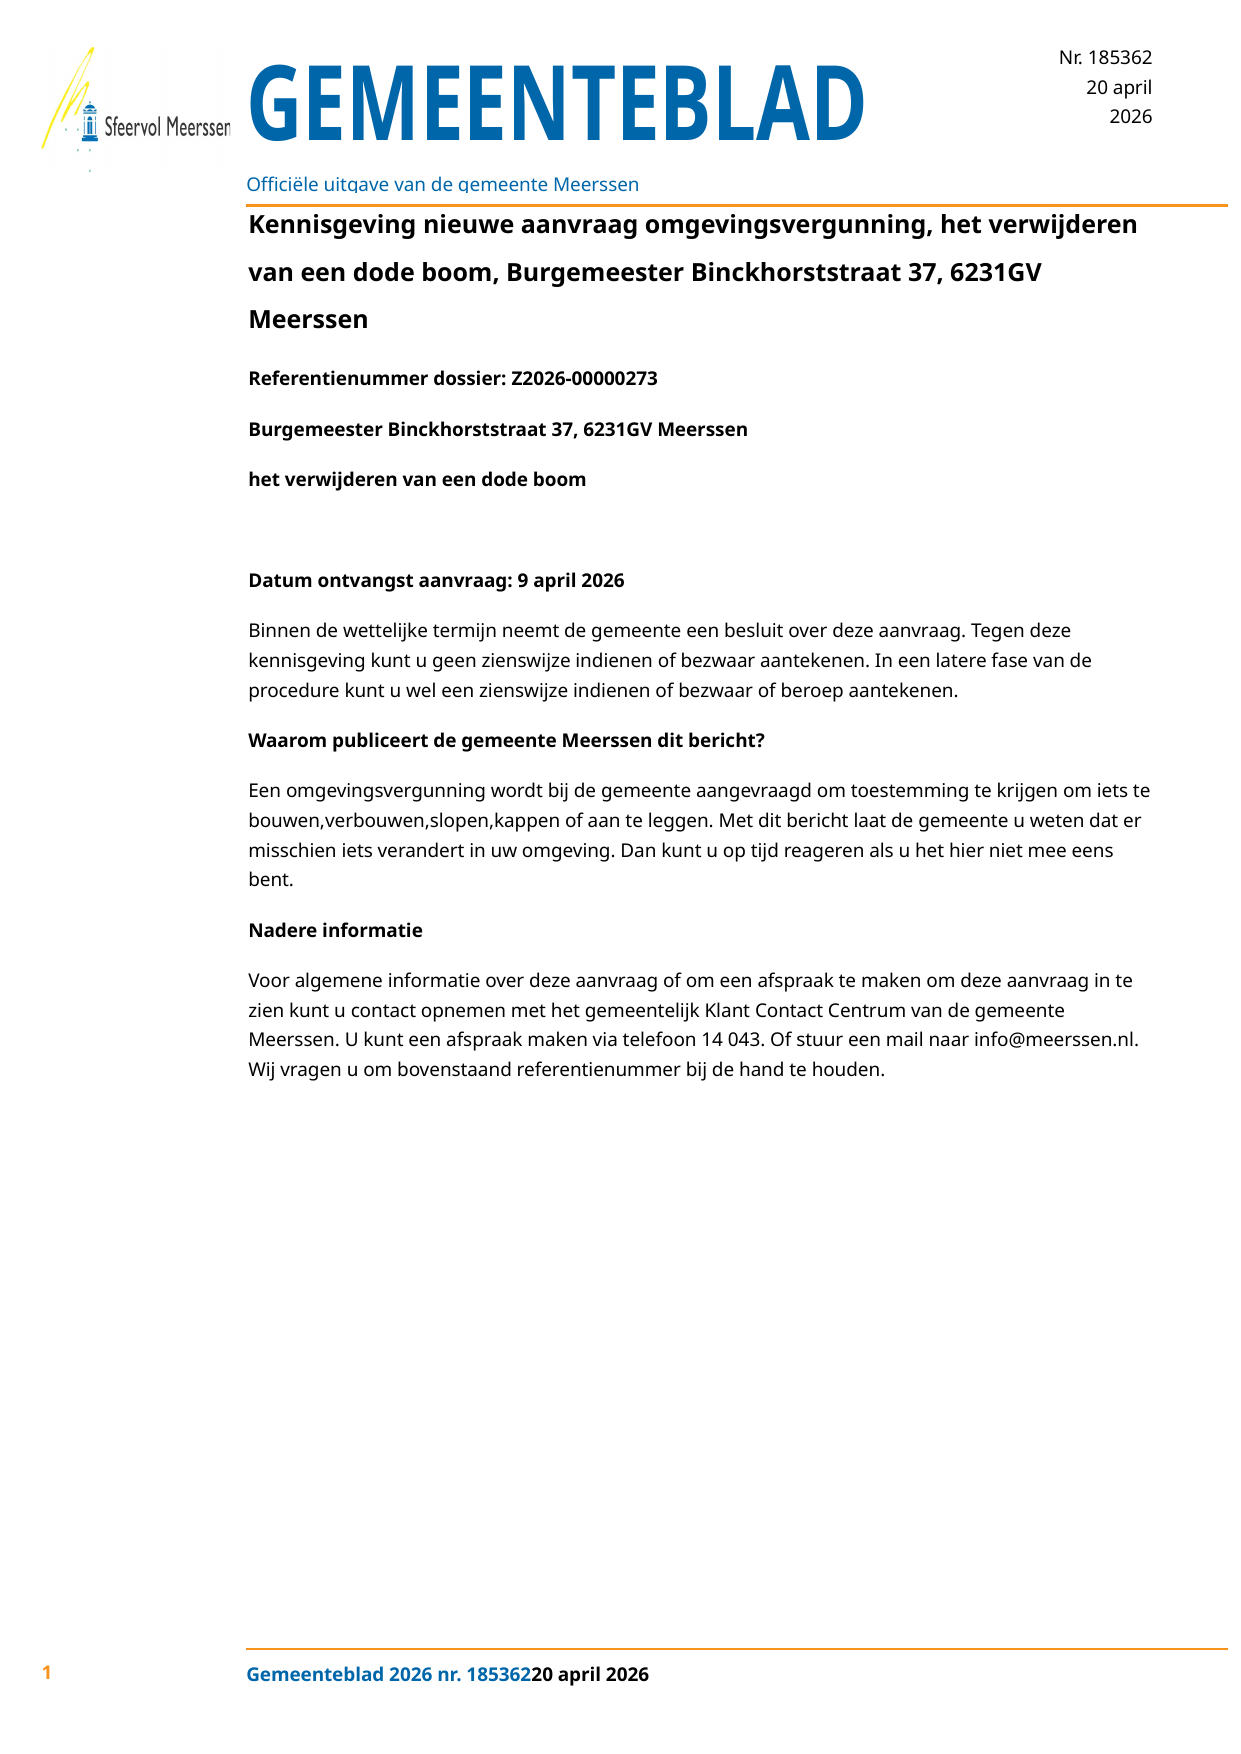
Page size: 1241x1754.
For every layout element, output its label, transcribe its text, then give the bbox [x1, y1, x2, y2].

text Een omgevingsvergunning wordt bij de gemeente aangevraagd om toestemming te krijgen om iets te bouwen,verbouwen,slopen,kappen of aan te leggen. Met dit bericht laat de gemeente u weten dat er misschien iets verandert in uw omgeving. Dan kunt u op tijd reageren als u het hier niet mee eens bent. [248, 778, 1152, 892]
picture [41, 47, 231, 172]
text Burgemeester Binckhorststraat 37, 6231GV Meerssen [248, 416, 1152, 442]
text Datum ontvangst aanvraag: 9 april 2026 [248, 567, 1152, 593]
text Kennisgeving nieuwe aanvraag omgevingsvergunning, het verwijderen van een dode boom, Burgemeester Binckhorststraat 37, 6231GV Meerssen [248, 207, 1152, 336]
text Waarom publiceert de gemeente Meerssen dit bericht? [248, 727, 1152, 753]
text Binnen de wettelijke termijn neemt de gemeente een besluit over deze aanvraag. Tegen deze kennisgeving kunt u geen zienswijze indienen of bezwaar aantekenen. In een latere fase van de procedure kunt u wel een zienswijze indienen of bezwaar of beroep aantekenen. [248, 618, 1152, 702]
text Referentienummer dossier: Z2026-00000273 [248, 366, 1152, 391]
text Nadere informatie [248, 917, 1152, 942]
text het verwijderen van een dode boom [248, 466, 1152, 492]
text Voor algemene informatie over deze aanvraag of om een afspraak te maken om deze aanvraag in te zien kunt u contact opnemen met het gemeentelijk Klant Contact Centrum van de gemeente Meerssen. U kunt een afspraak maken via telefoon 14 043. Of stuur een mail naar info@meerssen.nl. Wij vragen u om bovenstaand referentienummer bij de hand te houden. [248, 967, 1152, 1082]
